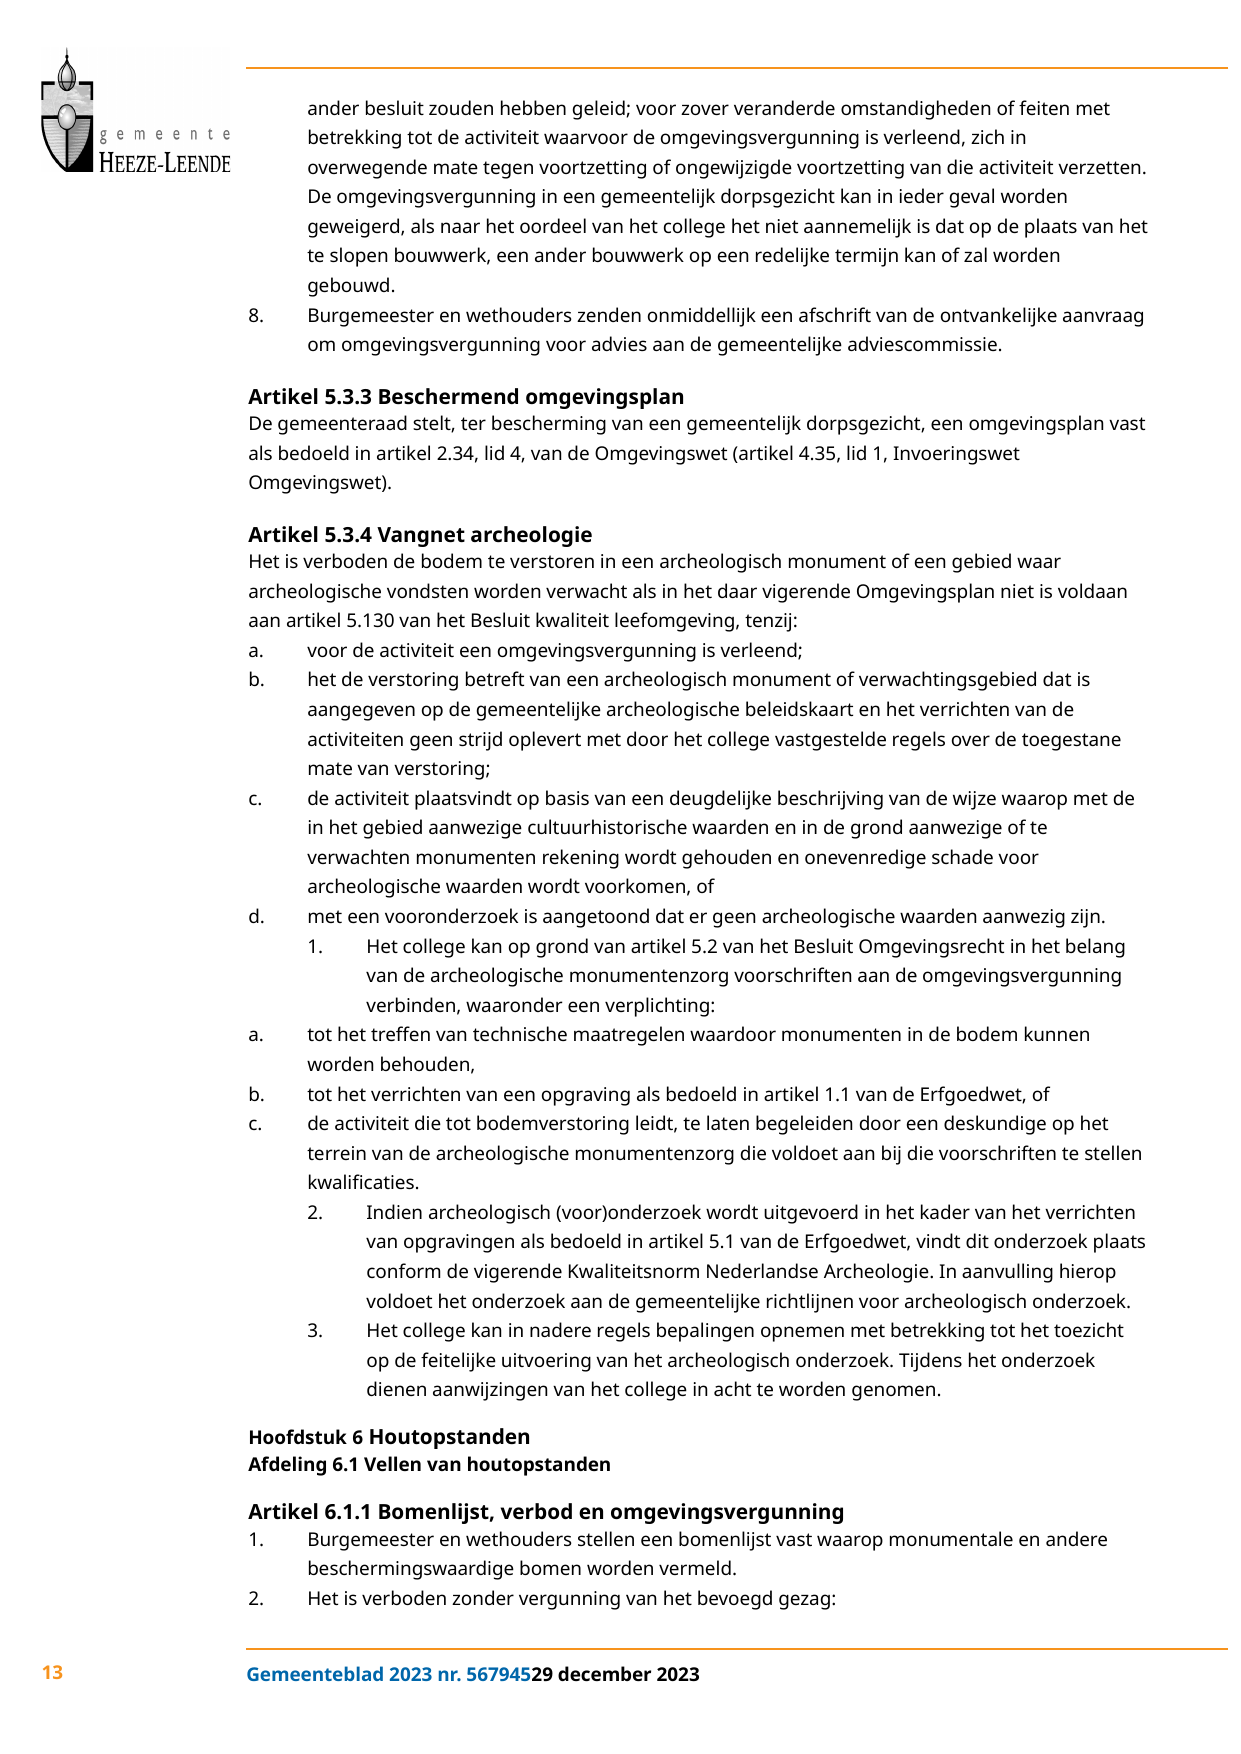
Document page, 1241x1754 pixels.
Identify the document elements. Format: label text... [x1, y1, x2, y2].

list tot het verrichten van een opgraving als bedoeld in artikel 1.1 van de Erfgoedwet, of [248, 1081, 1152, 1107]
list Het college kan in nadere regels bepalingen opnemen met betrekking tot het toezicht op de feitelijke uitvoering van het archeologisch onderzoek. Tijdens het onderzoek dienen aanwijzingen van het college in acht te worden genomen. [307, 1317, 1152, 1402]
list de activiteit plaatsvindt op basis van een deugdelijke beschrijving van de wijze waarop met de in het gebied aanwezige cultuurhistorische waarden en in de grond aanwezige of te verwachten monumenten rekening wordt gehouden en onevenredige schade voor archeologische waarden wordt voorkomen, of [248, 785, 1152, 899]
text De gemeenteraad stelt, ter bescherming van een gemeentelijk dorpsgezicht, een omgevingsplan vast als bedoeld in artikel 2.34, lid 4, van de Omgevingswet (artikel 4.35, lid 1, Invoeringswet Omgevingswet). [248, 410, 1152, 495]
text Het is verboden de bodem te verstoren in een archeologisch monument of een gebied waar archeologische vondsten worden verwacht als in het daar vigerende Omgevingsplan niet is voldaan aan artikel 5.130 van het Besluit kwaliteit leefomgeving, tenzij: [248, 548, 1152, 633]
list de activiteit die tot bodemverstoring leidt, te laten begeleiden door een deskundige op het terrein van de archeologische monumentenzorg die voldoet aan bij die voorschriften te stellen kwalificaties. [248, 1110, 1152, 1195]
list Burgemeester en wethouders stellen een bomenlijst vast waarop monumentale en andere beschermingswaardige bomen worden vermeld. [248, 1526, 1152, 1581]
picture [41, 47, 231, 172]
text Artikel 5.3.3 Beschermend omgevingsplan [248, 382, 1152, 410]
list Indien archeologisch (voor)onderzoek wordt uitgevoerd in het kader van het verrichten van opgravingen als bedoeld in artikel 5.1 van de Erfgoedwet, vindt dit onderzoek plaats conform de vigerende Kwaliteitsnorm Nederlandse Archeologie. In aanvulling hierop voldoet het onderzoek aan de gemeentelijke richtlijnen voor archeologisch onderzoek. [307, 1199, 1152, 1314]
text Artikel 5.3.4 Vangnet archeologie [248, 520, 1152, 548]
list ander besluit zouden hebben geleid; voor zover veranderde omstandigheden of feiten met betrekking tot de activiteit waarvoor de omgevingsvergunning is verleend, zich in overwegende mate tegen voortzetting of ongewijzigde voortzetting van die activiteit verzetten. De omgevingsvergunning in een gemeentelijk dorpsgezicht kan in ieder geval worden geweigerd, als naar het oordeel van het college het niet aannemelijk is dat op de plaats van het te slopen bouwwerk, een ander bouwwerk op een redelijke termijn kan of zal worden gebouwd. [248, 95, 1152, 298]
list voor de activiteit een omgevingsvergunning is verleend; [248, 637, 1152, 663]
list met een vooronderzoek is aangetoond dat er geen archeologische waarden aanwezig zijn. [248, 903, 1152, 929]
text Artikel 6.1.1 Bomenlijst, verbod en omgevingsvergunning [248, 1497, 1152, 1526]
text Afdeling 6.1 Vellen van houtopstanden [248, 1451, 1152, 1476]
list tot het treffen van technische maatregelen waardoor monumenten in de bodem kunnen worden behouden, [248, 1022, 1152, 1077]
list het de verstoring betreft van een archeologisch monument of verwachtingsgebied dat is aangegeven op de gemeentelijke archeologische beleidskaart en het verrichten van de activiteiten geen strijd oplevert met door het college vastgestelde regels over de toegestane mate van verstoring; [248, 667, 1152, 781]
list Burgemeester en wethouders zenden onmiddellijk een afschrift van de ontvankelijke aanvraag om omgevingsvergunning voor advies aan de gemeentelijke adviescommissie. [248, 302, 1152, 357]
text Hoofdstuk 6 Houtopstanden [248, 1422, 1152, 1451]
list Het is verboden zonder vergunning van het bevoegd gezag: [248, 1585, 1152, 1611]
list Het college kan op grond van artikel 5.2 van het Besluit Omgevingsrecht in het belang van de archeologische monumentenzorg voorschriften aan de omgevingsvergunning verbinden, waaronder een verplichting: [307, 933, 1152, 1018]
